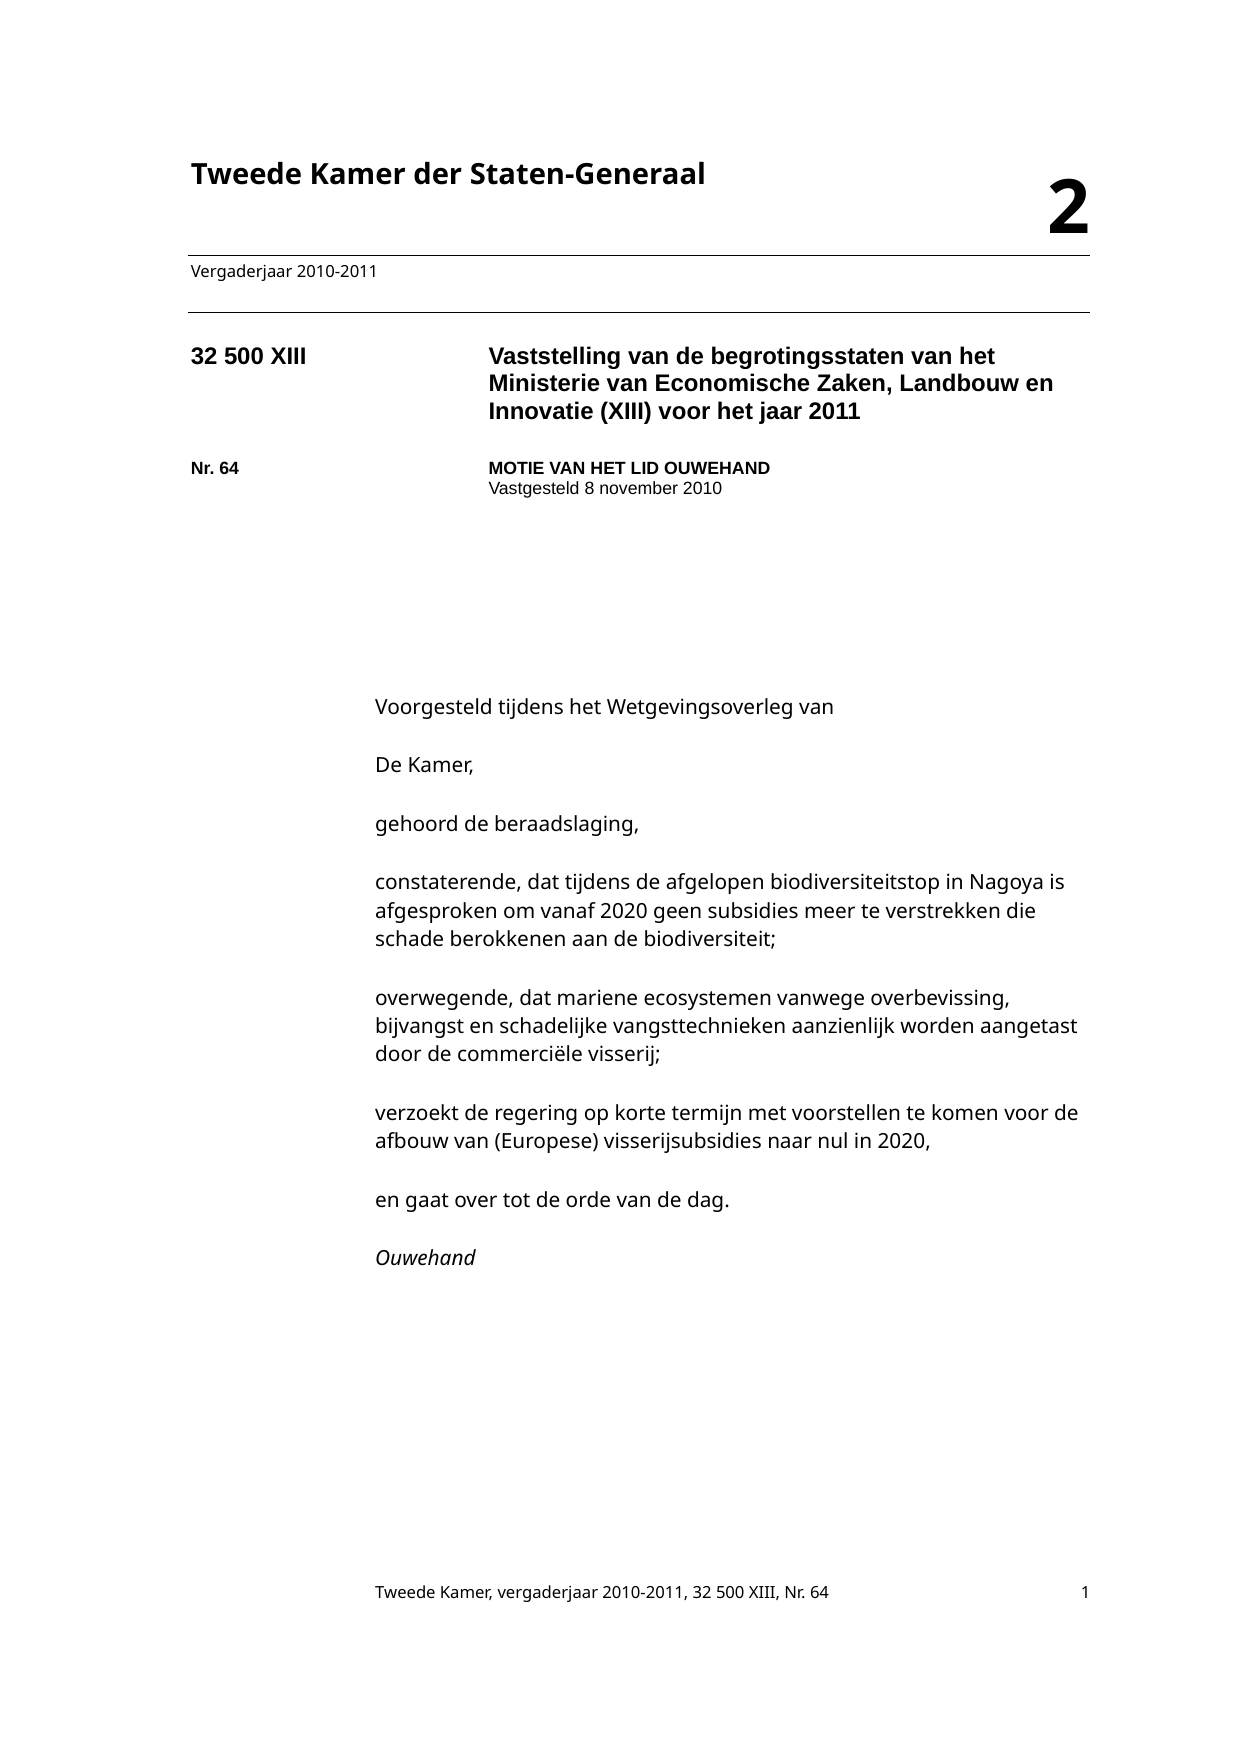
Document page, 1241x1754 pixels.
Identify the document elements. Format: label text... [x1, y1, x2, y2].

table_header Tweede Kamer der Staten-Generaal [188, 150, 909, 255]
text en gaat over tot de orde van de dag. [375, 1185, 1090, 1213]
table_cell [188, 313, 485, 339]
table_cell Vergaderjaar 2010-2011 [188, 256, 485, 312]
text Ouwehand [375, 1243, 1090, 1272]
table_cell [485, 256, 1090, 312]
text verzoekt de regering op korte termijn met voorstellen te komen voor de afbouw van (Europese) visserijsubsidies naar nul in 2020, [375, 1098, 1090, 1155]
table_cell Vaststelling van de begrotingsstaten van het Ministerie van Economische Zaken, Landbouw en Innovatie (XIII) voor het jaar 2011 [485, 339, 1090, 454]
text De Kamer, [375, 751, 1090, 779]
table_header 2 [910, 150, 1090, 255]
text constaterende, dat tijdens de afgelopen biodiversiteitstop in Nagoya is afgesproken om vanaf 2020 geen subsidies meer te verstrekken die schade berokkenen aan de biodiversiteit; [375, 867, 1090, 953]
text gehoord de beraadslaging, [375, 809, 1090, 837]
text overwegende, dat mariene ecosystemen vanwege overbevissing, bijvangst en schadelijke vangsttechnieken aanzienlijk worden aangetast door de commerciële visserij; [375, 983, 1090, 1068]
text Voorgesteld tijdens het Wetgevingsoverleg van [375, 692, 1090, 721]
table_cell Nr. 64 [188, 455, 485, 573]
table_cell MOTIE VAN HET LID OUWEHAND Vastgesteld 8 november 2010 [485, 455, 1090, 573]
table_cell [485, 313, 1090, 339]
table_cell 32 500 XIII [188, 339, 485, 454]
